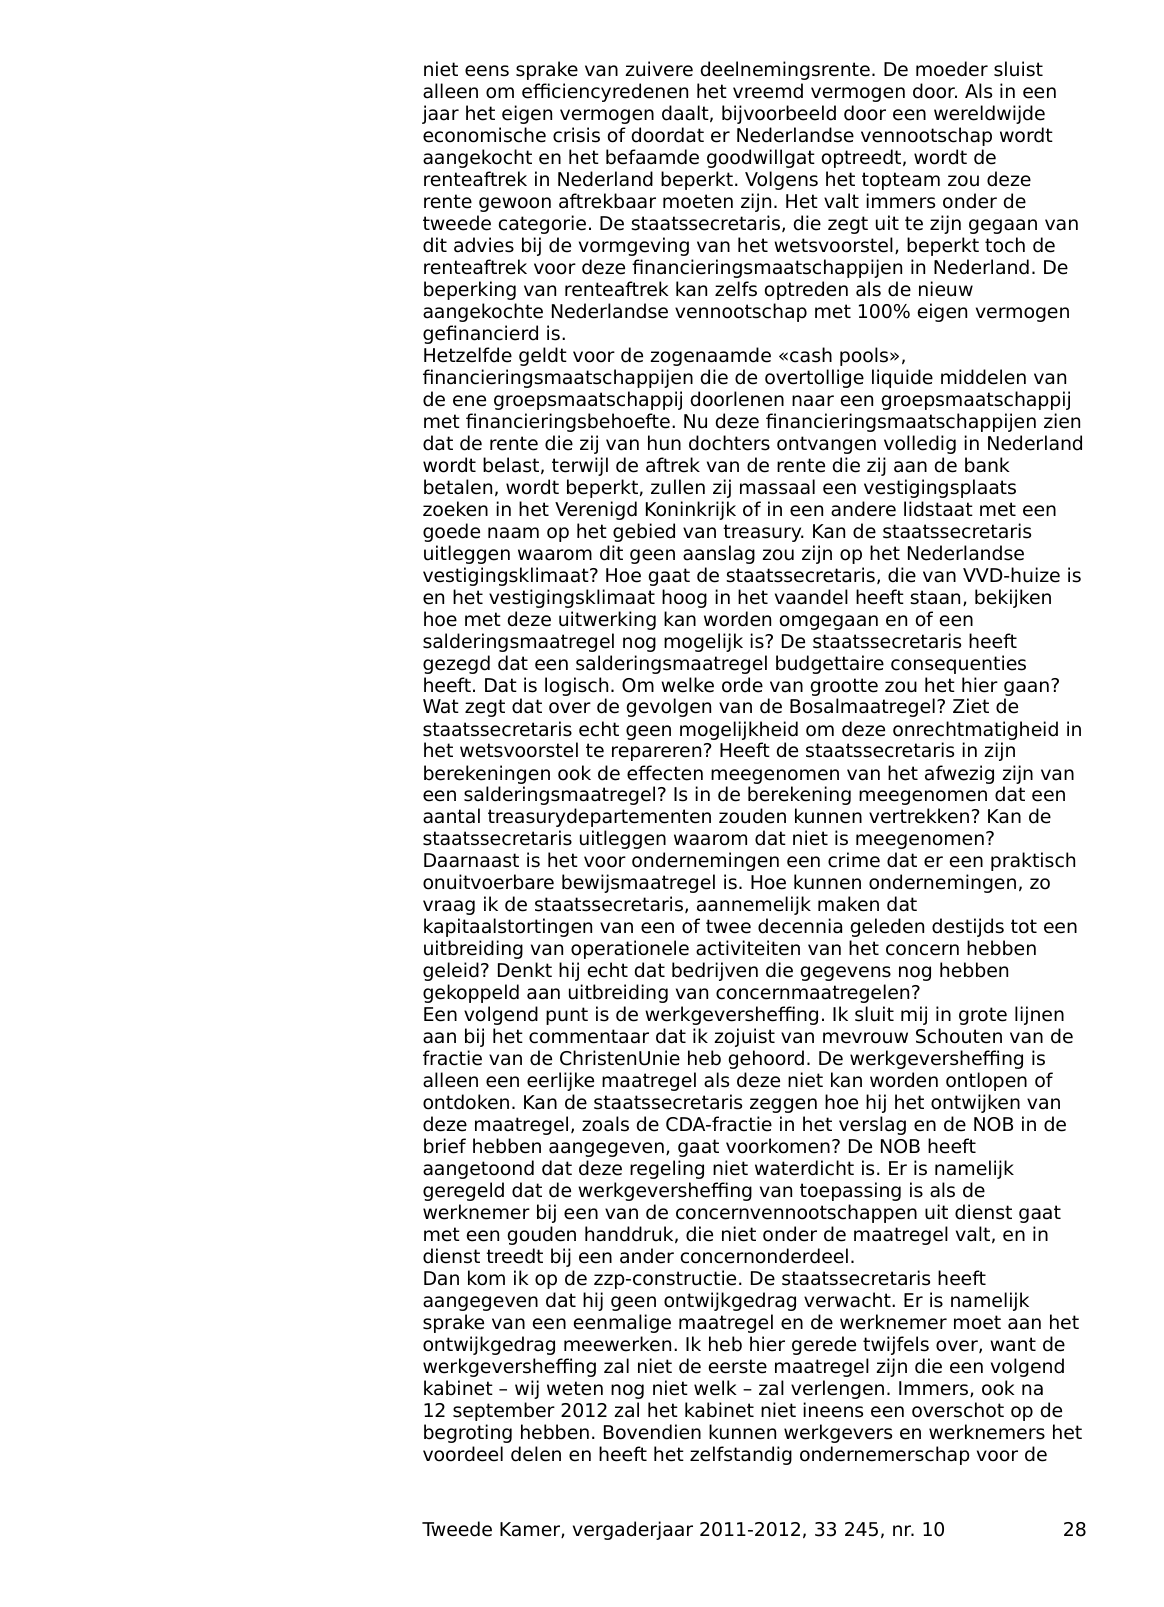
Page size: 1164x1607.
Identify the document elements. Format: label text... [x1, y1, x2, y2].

text Hetzelfde geldt voor de zogenaamde «cash pools», financieringsmaatschappijen die de overtollige liquide middelen van de ene groepsmaatschappij doorlenen naar een groepsmaatschappij met financieringsbehoefte. Nu deze financieringsmaatschappijen zien dat de rente die zij van hun dochters ontvangen volledig in Nederland wordt belast, terwijl de aftrek van de rente die zij aan de bank betalen, wordt beperkt, zullen zij massaal een vestigingsplaats zoeken in het Verenigd Koninkrijk of in een andere lidstaat met een goede naam op het gebied van treasury. Kan de staatssecretaris uitleggen waarom dit geen aanslag zou zijn op het Nederlandse vestigingsklimaat? Hoe gaat de staatssecretaris, die van VVD-huize is en het vestigingsklimaat hoog in het vaandel heeft staan, bekijken hoe met deze uitwerking kan worden omgegaan en of een salderingsmaatregel nog mogelijk is? De staatssecretaris heeft gezegd dat een salderingsmaatregel budgettaire consequenties heeft. Dat is logisch. Om welke orde van grootte zou het hier gaan? Wat zegt dat over de gevolgen van de Bosalmaatregel? Ziet de staatssecretaris echt geen mogelijkheid om deze onrechtmatigheid in het wetsvoorstel te repareren? Heeft de staatssecretaris in zijn berekeningen ook de effecten meegenomen van het afwezig zijn van een salderingsmaatregel? Is in de berekening meegenomen dat een aantal treasurydepartementen zouden kunnen vertrekken? Kan de staatssecretaris uitleggen waarom dat niet is meegenomen? [422, 345, 1087, 850]
text Daarnaast is het voor ondernemingen een crime dat er een praktisch onuitvoerbare bewijsmaatregel is. Hoe kunnen ondernemingen, zo vraag ik de staatssecretaris, aannemelijk maken dat kapitaalstortingen van een of twee decennia geleden destijds tot een uitbreiding van operationele activiteiten van het concern hebben geleid? Denkt hij echt dat bedrijven die gegevens nog hebben gekoppeld aan uitbreiding van concernmaatregelen? [422, 850, 1087, 1004]
text Dan kom ik op de zzp-constructie. De staatssecretaris heeft aangegeven dat hij geen ontwijkgedrag verwacht. Er is namelijk sprake van een eenmalige maatregel en de werknemer moet aan het ontwijkgedrag meewerken. Ik heb hier gerede twijfels over, want de werkgeversheffing zal niet de eerste maatregel zijn die een volgend kabinet – wij weten nog niet welk – zal verlengen. Immers, ook na 12 september 2012 zal het kabinet niet ineens een overschot op de begroting hebben. Bovendien kunnen werkgevers en werknemers het voordeel delen en heeft het zelfstandig ondernemerschap voor de [422, 1268, 1087, 1466]
text niet eens sprake van zuivere deelnemingsrente. De moeder sluist alleen om efficiencyredenen het vreemd vermogen door. Als in een jaar het eigen vermogen daalt, bijvoorbeeld door een wereldwijde economische crisis of doordat er Nederlandse vennootschap wordt aangekocht en het befaamde goodwillgat optreedt, wordt de renteaftrek in Nederland beperkt. Volgens het topteam zou deze rente gewoon aftrekbaar moeten zijn. Het valt immers onder de tweede categorie. De staatssecretaris, die zegt uit te zijn gegaan van dit advies bij de vormgeving van het wetsvoorstel, beperkt toch de renteaftrek voor deze financieringsmaatschappijen in Nederland. De beperking van renteaftrek kan zelfs optreden als de nieuw aangekochte Nederlandse vennootschap met 100% eigen vermogen gefinancierd is. [422, 59, 1087, 345]
text Een volgend punt is de werkgeversheffing. Ik sluit mij in grote lijnen aan bij het commentaar dat ik zojuist van mevrouw Schouten van de fractie van de ChristenUnie heb gehoord. De werkgeversheffing is alleen een eerlijke maatregel als deze niet kan worden ontlopen of ontdoken. Kan de staatssecretaris zeggen hoe hij het ontwijken van deze maatregel, zoals de CDA-fractie in het verslag en de NOB in de brief hebben aangegeven, gaat voorkomen? De NOB heeft aangetoond dat deze regeling niet waterdicht is. Er is namelijk geregeld dat de werkgeversheffing van toepassing is als de werknemer bij een van de concernvennootschappen uit dienst gaat met een gouden handdruk, die niet onder de maatregel valt, en in dienst treedt bij een ander concernonderdeel. [422, 1004, 1087, 1268]
